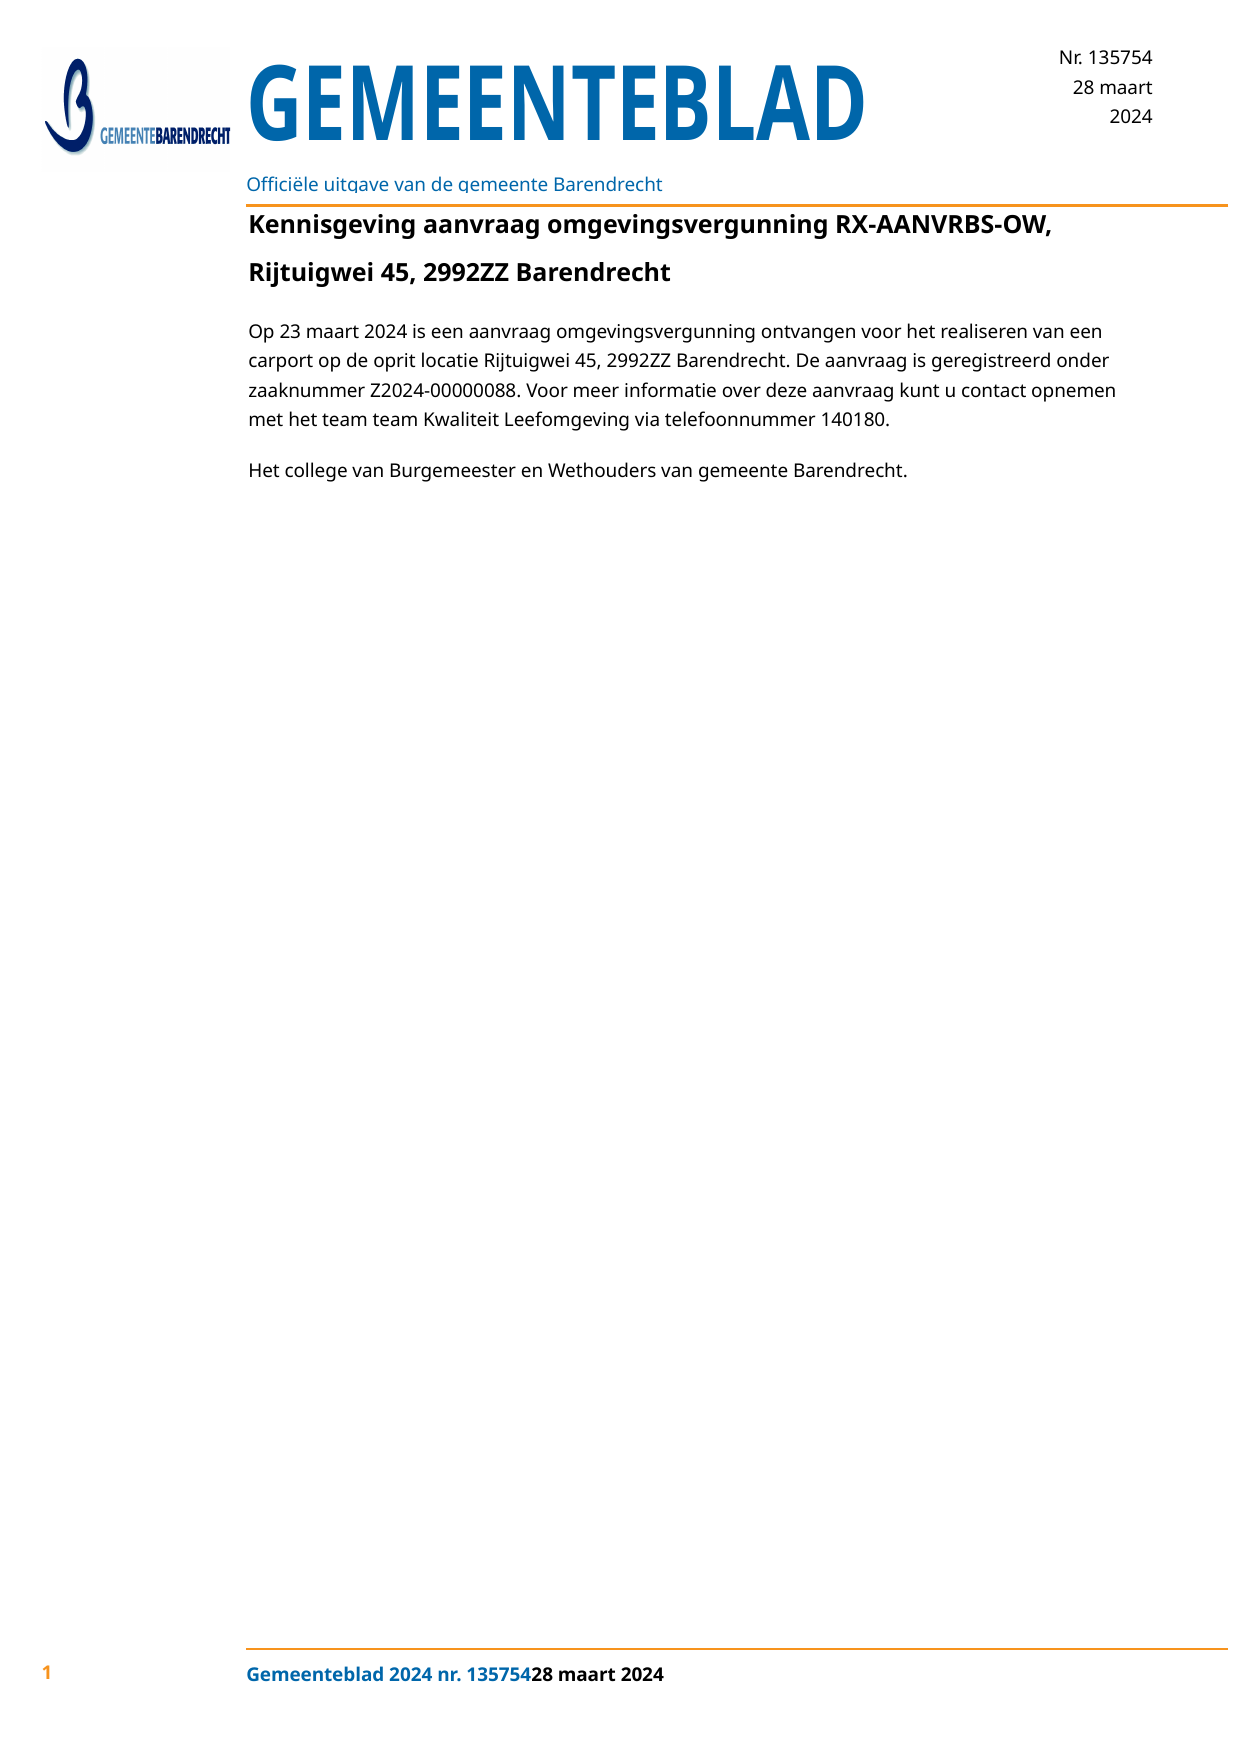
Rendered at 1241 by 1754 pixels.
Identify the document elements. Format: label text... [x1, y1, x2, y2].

text Op 23 maart 2024 is een aanvraag omgevingsvergunning ontvangen voor het realiseren van een carport op de oprit locatie Rijtuigwei 45, 2992ZZ Barendrecht. De aanvraag is geregistreerd onder zaaknummer Z2024-00000088. Voor meer informatie over deze aanvraag kunt u contact opnemen met het team team Kwaliteit Leefomgeving via telefoonnummer 140180. [248, 318, 1152, 432]
picture [41, 47, 231, 172]
text Het college van Burgemeester en Wethouders van gemeente Barendrecht. [248, 457, 1152, 483]
text Kennisgeving aanvraag omgevingsvergunning RX-AANVRBS-OW, Rijtuigwei 45, 2992ZZ Barendrecht [248, 207, 1152, 288]
